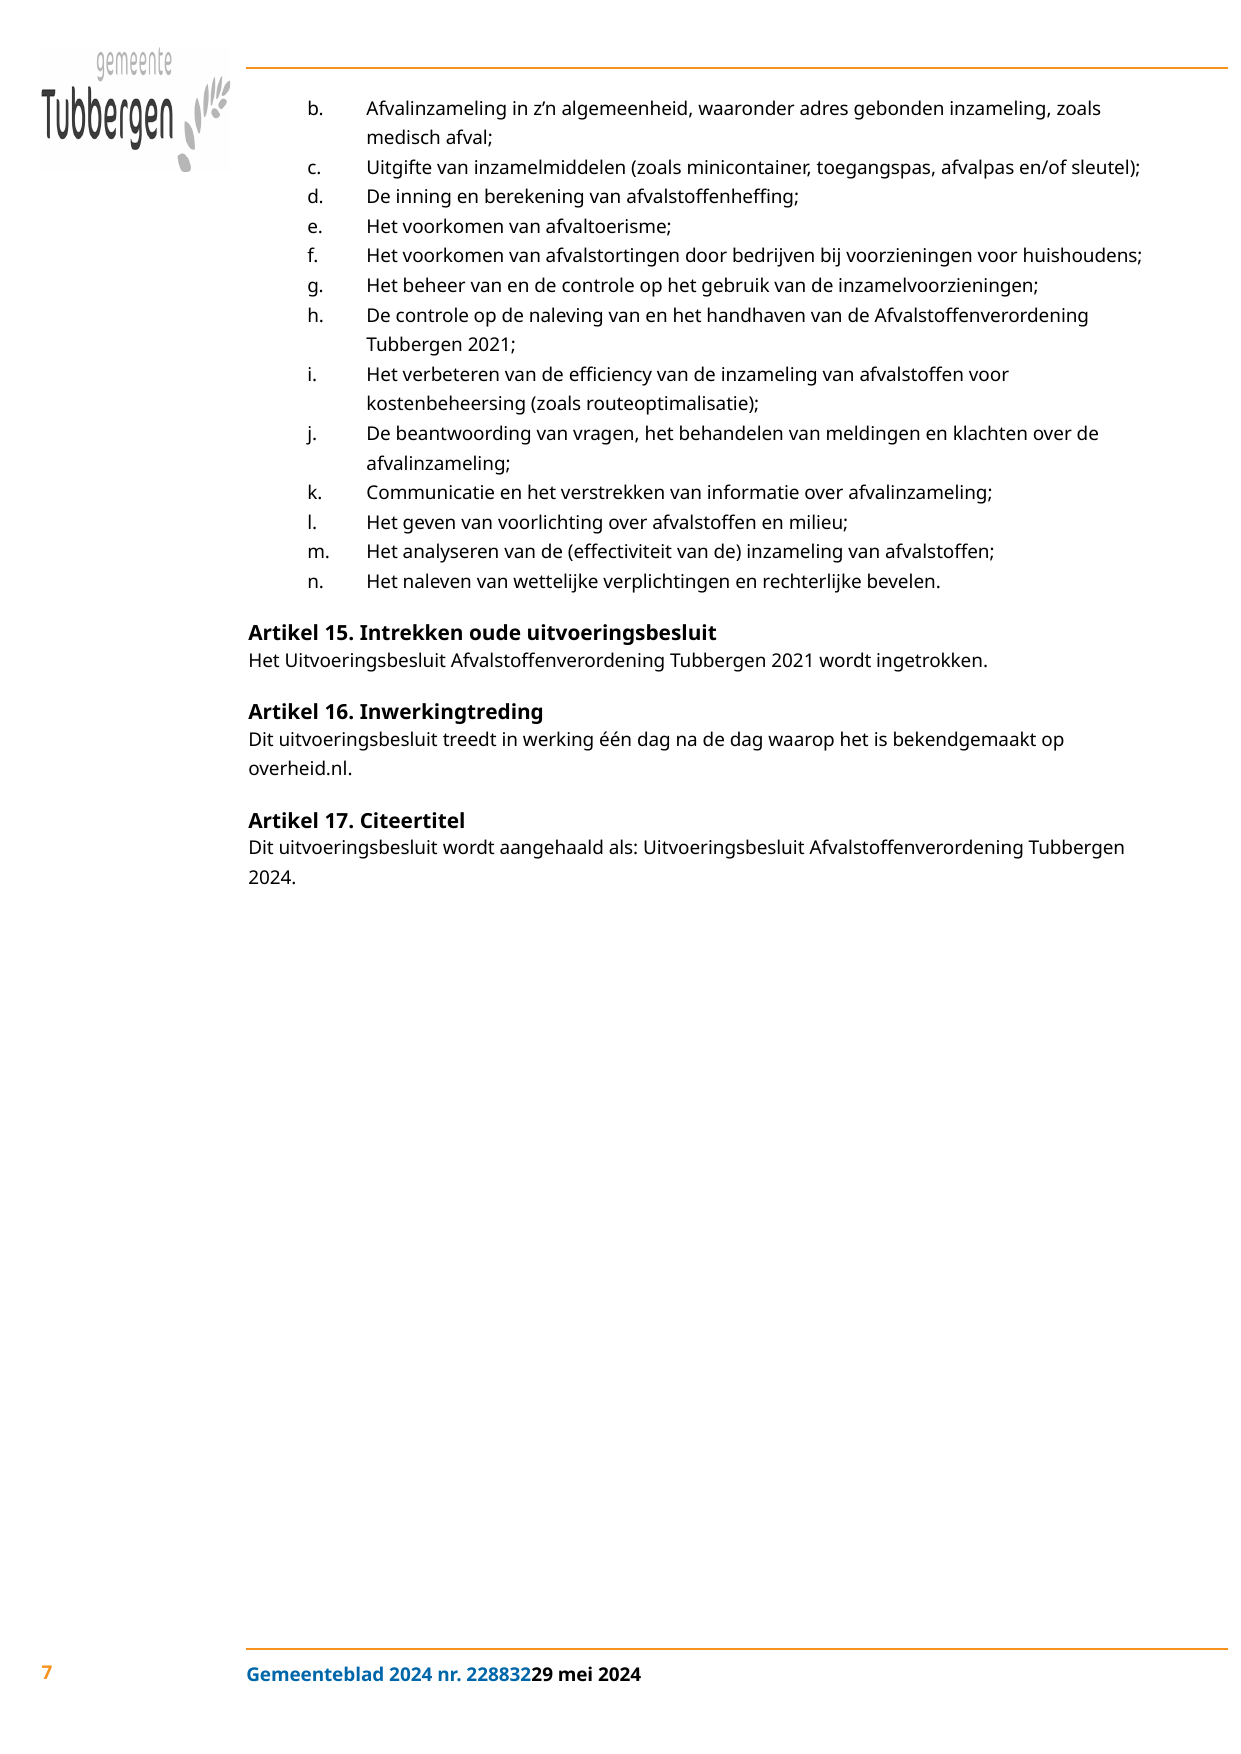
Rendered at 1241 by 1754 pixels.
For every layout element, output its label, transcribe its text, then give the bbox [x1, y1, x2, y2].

list Afvalinzameling in z’n algemeenheid, waaronder adres gebonden inzameling, zoals medisch afval; [307, 95, 1152, 150]
text Artikel 17. Citeertitel [248, 806, 1152, 834]
list Communicatie en het verstrekken van informatie over afvalinzameling; [307, 479, 1152, 505]
list De beantwoording van vragen, het behandelen van meldingen en klachten over de afvalinzameling; [307, 420, 1152, 476]
list De inning en berekening van afvalstoffenheffing; [307, 183, 1152, 209]
list Het beheer van en de controle op het gebruik van de inzamelvoorzieningen; [307, 272, 1152, 298]
list Het analyseren van de (effectiviteit van de) inzameling van afvalstoffen; [307, 538, 1152, 564]
list Uitgifte van inzamelmiddelen (zoals minicontainer, toegangspas, afvalpas en/of sleutel); [307, 154, 1152, 180]
picture [41, 47, 231, 172]
text Dit uitvoeringsbesluit treedt in werking één dag na de dag waarop het is bekendgemaakt op overheid.nl. [248, 726, 1152, 781]
text Het Uitvoeringsbesluit Afvalstoffenverordening Tubbergen 2021 wordt ingetrokken. [248, 647, 1152, 673]
list Het naleven van wettelijke verplichtingen en rechterlijke bevelen. [307, 568, 1152, 594]
list De controle op de naleving van en het handhaven van de Afvalstoffenverordening Tubbergen 2021; [307, 302, 1152, 357]
text Dit uitvoeringsbesluit wordt aangehaald als: Uitvoeringsbesluit Afvalstoffenverordening Tubbergen 2024. [248, 834, 1152, 889]
text Artikel 16. Inwerkingtreding [248, 697, 1152, 726]
text Artikel 15. Intrekken oude uitvoeringsbesluit [248, 618, 1152, 647]
list Het voorkomen van afvalstortingen door bedrijven bij voorzieningen voor huishoudens; [307, 243, 1152, 268]
list Het geven van voorlichting over afvalstoffen en milieu; [307, 509, 1152, 535]
list Het verbeteren van de efficiency van de inzameling van afvalstoffen voor kostenbeheersing (zoals routeoptimalisatie); [307, 361, 1152, 416]
list Het voorkomen van afvaltoerisme; [307, 213, 1152, 239]
